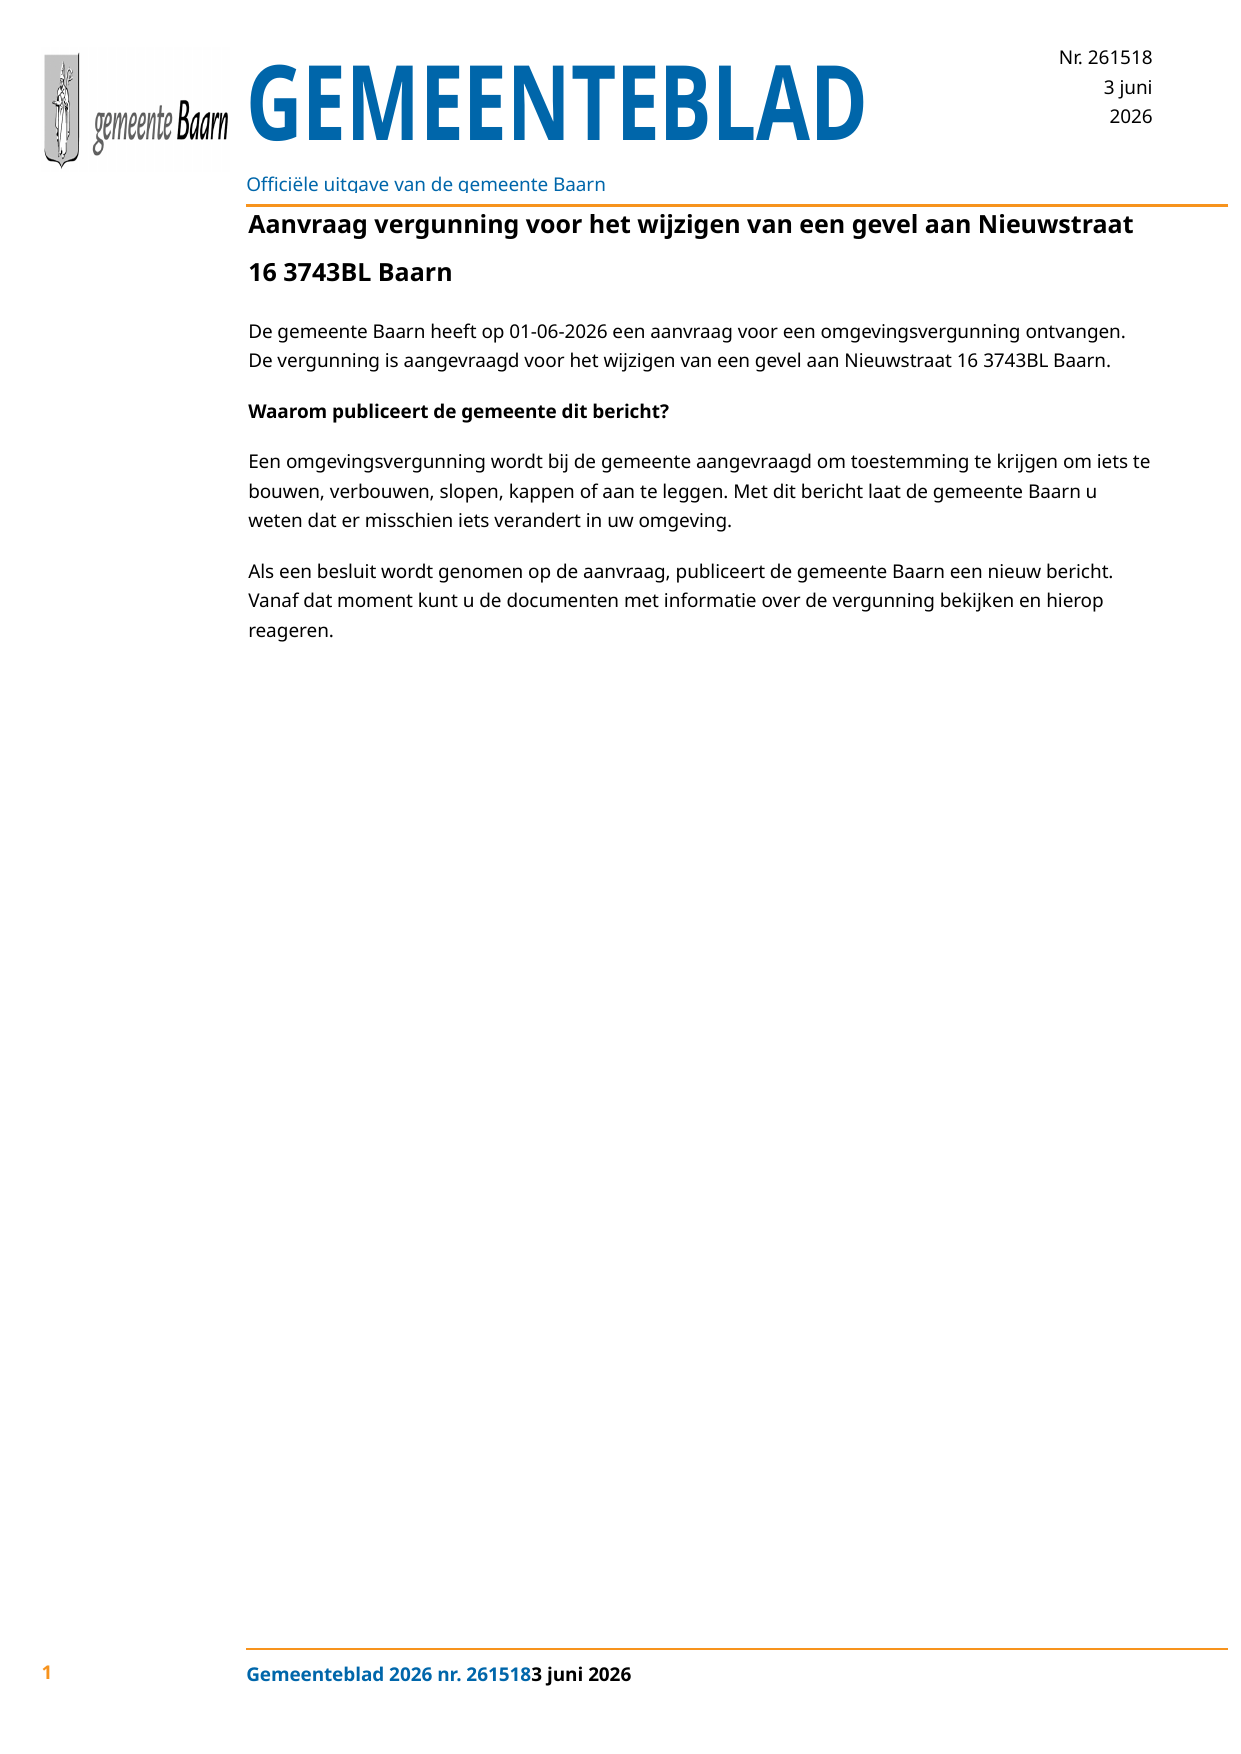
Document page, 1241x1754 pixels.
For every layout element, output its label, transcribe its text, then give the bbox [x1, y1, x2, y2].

text Waarom publiceert de gemeente dit bericht? [248, 398, 1152, 424]
picture [41, 47, 231, 172]
text De gemeente Baarn heeft op 01-06-2026 een aanvraag voor een omgevingsvergunning ontvangen. De vergunning is aangevraagd voor het wijzigen van een gevel aan Nieuwstraat 16 3743BL Baarn. [248, 318, 1152, 373]
text Aanvraag vergunning voor het wijzigen van een gevel aan Nieuwstraat 16 3743BL Baarn [248, 207, 1152, 288]
text Een omgevingsvergunning wordt bij de gemeente aangevraagd om toestemming te krijgen om iets te bouwen, verbouwen, slopen, kappen of aan te leggen. Met dit bericht laat de gemeente Baarn u weten dat er misschien iets verandert in uw omgeving. [248, 448, 1152, 533]
text Als een besluit wordt genomen op de aanvraag, publiceert de gemeente Baarn een nieuw bericht. Vanaf dat moment kunt u de documenten met informatie over de vergunning bekijken en hierop reageren. [248, 558, 1152, 643]
